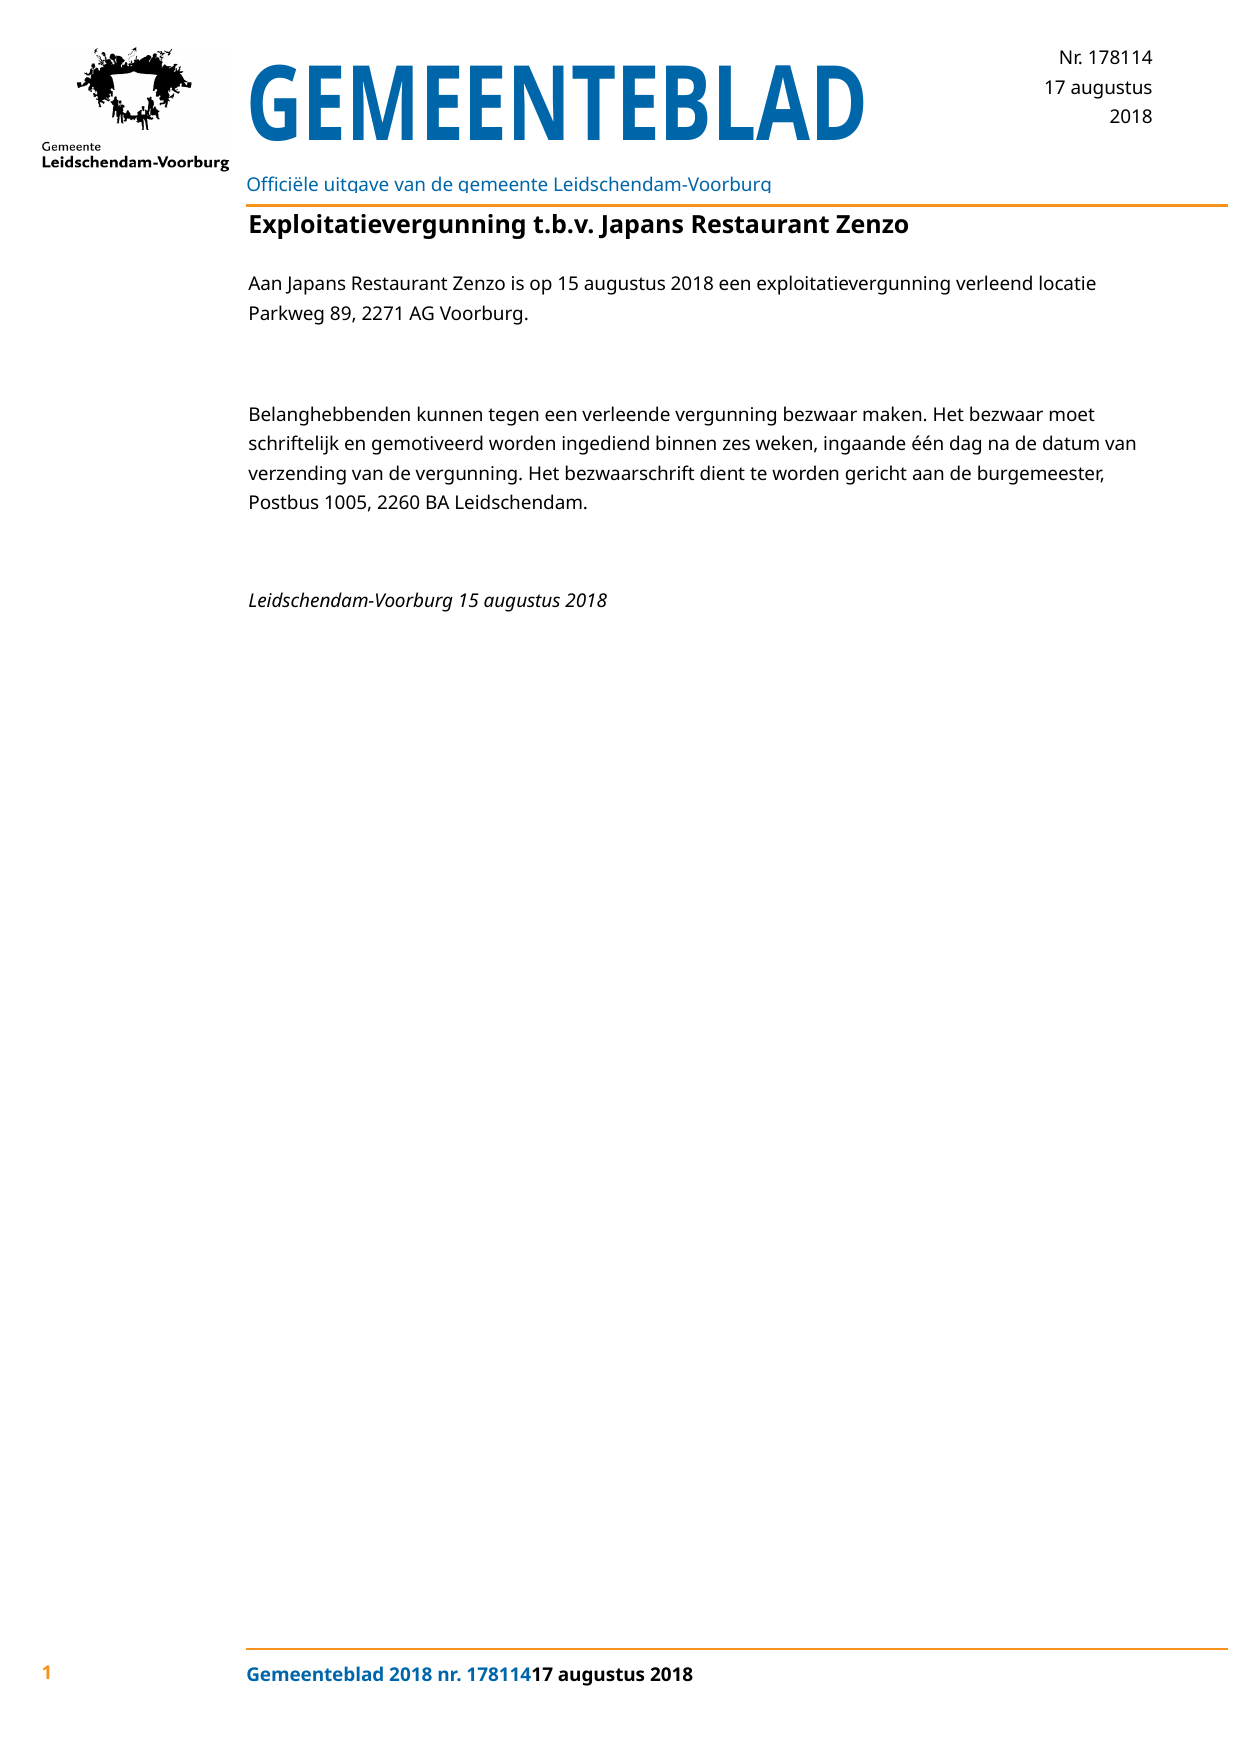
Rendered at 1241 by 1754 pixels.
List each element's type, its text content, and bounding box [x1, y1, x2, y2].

picture [41, 47, 231, 172]
text Leidschendam-Voorburg 15 augustus 2018 [248, 588, 1152, 613]
text Aan Japans Restaurant Zenzo is op 15 augustus 2018 een exploitatievergunning verleend locatie Parkweg 89, 2271 AG Voorburg. [248, 270, 1152, 326]
text Exploitatievergunning t.b.v. Japans Restaurant Zenzo [248, 207, 1152, 241]
text Belanghebbenden kunnen tegen een verleende vergunning bezwaar maken. Het bezwaar moet schriftelijk en gemotiveerd worden ingediend binnen zes weken, ingaande één dag na de datum van verzending van de vergunning. Het bezwaarschrift dient te worden gericht aan de burgemeester, Postbus 1005, 2260 BA Leidschendam. [248, 401, 1152, 515]
